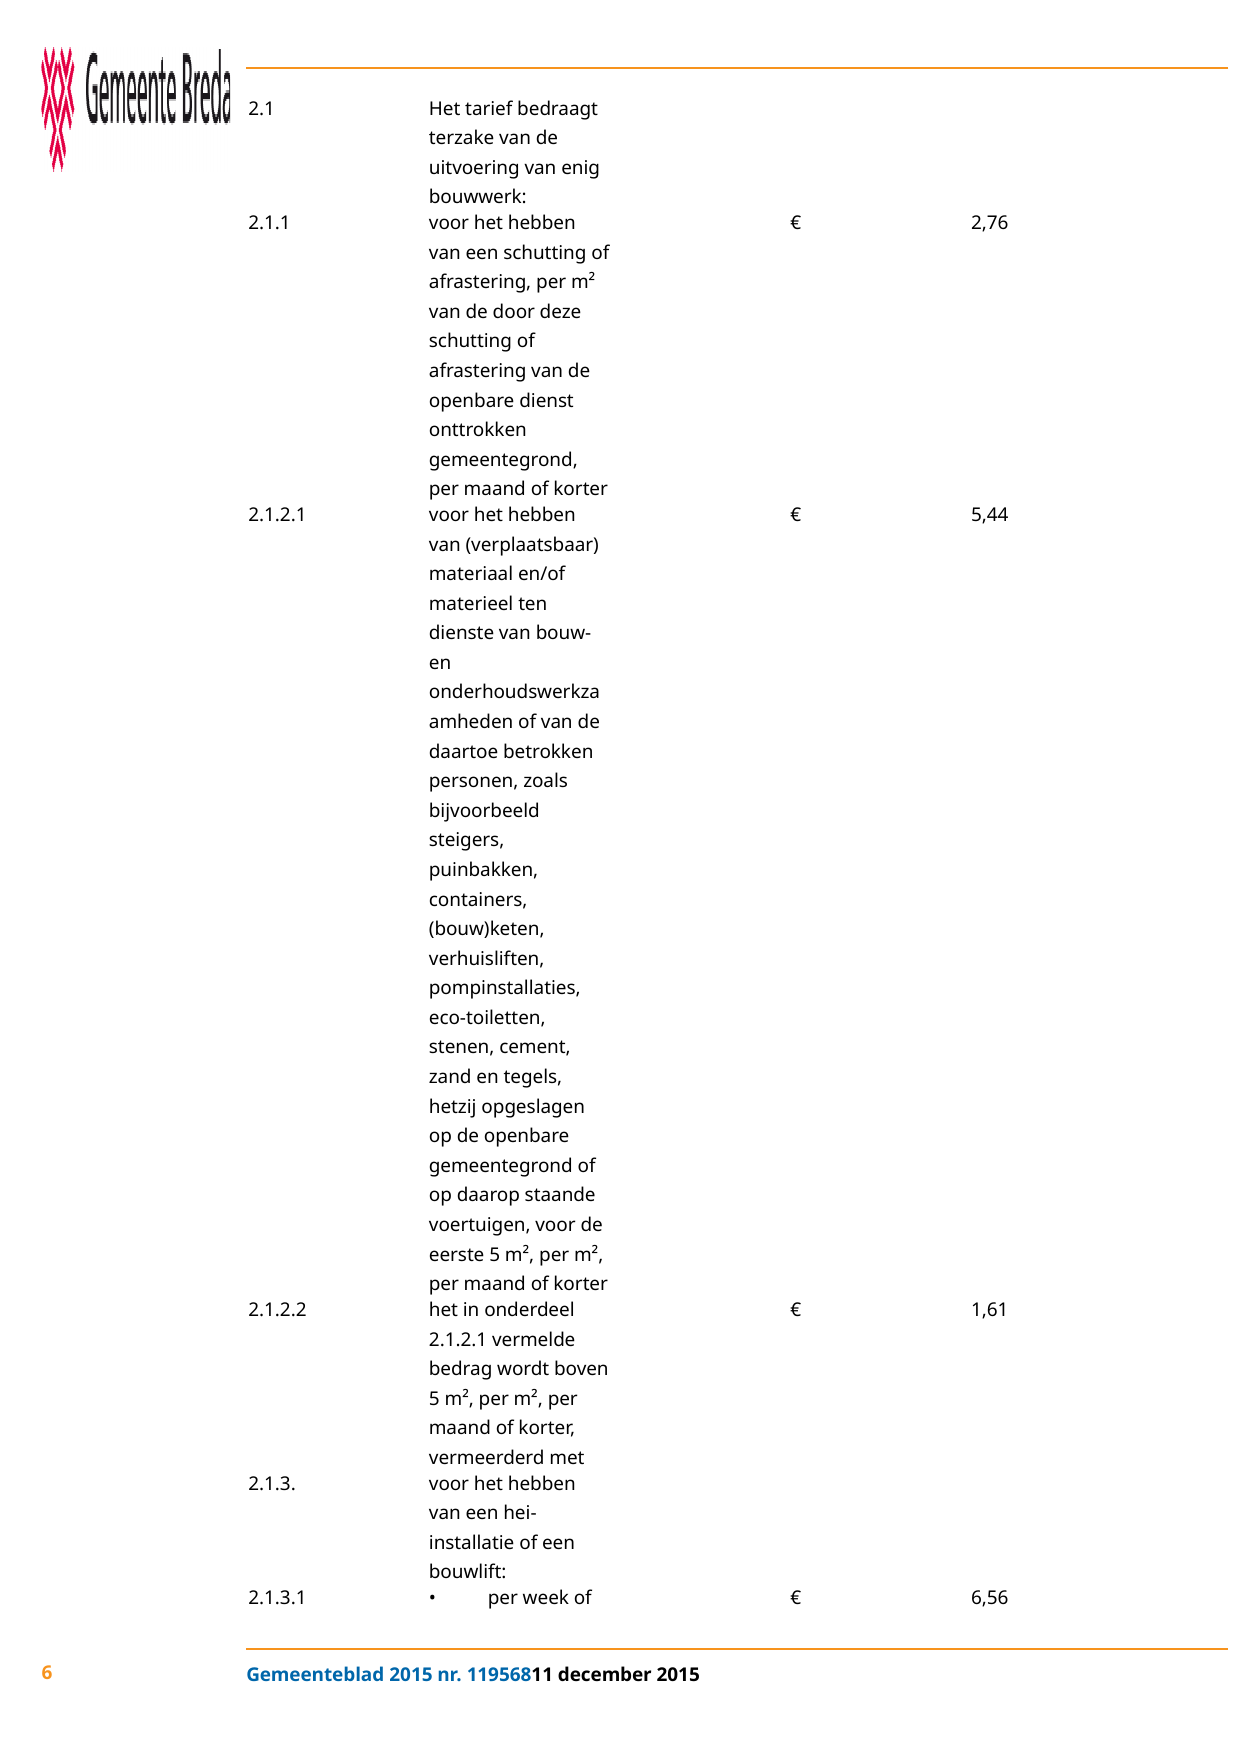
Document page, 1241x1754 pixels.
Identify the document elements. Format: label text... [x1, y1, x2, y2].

table_cell 5,44 [971, 501, 1152, 1296]
table_cell 6,56 [971, 1584, 1152, 1610]
table_cell [609, 1470, 790, 1584]
table_cell 2.1.3.1 [248, 1584, 429, 1610]
table_cell Het tarief bedraagt terzake van de uitvoering van enig bouwwerk: [429, 95, 609, 209]
table_cell [609, 1296, 790, 1470]
table_cell € [790, 209, 971, 501]
table_cell € [790, 1296, 971, 1470]
table_cell [790, 1470, 971, 1584]
table_cell [790, 95, 971, 209]
table_cell per week of [429, 1584, 609, 1610]
table_cell [609, 95, 790, 209]
table_cell 2.1.3. [248, 1470, 429, 1584]
table_cell 2.1.2.2 [248, 1296, 429, 1470]
table_cell € [790, 501, 971, 1296]
table_cell 2.1.1 [248, 209, 429, 501]
picture [41, 47, 231, 172]
table_cell € [790, 1584, 971, 1610]
table_cell voor het hebben van een schutting of afrastering, per m² van de door deze schutting of afrastering van de openbare dienst onttrokken gemeentegrond, per maand of korter [429, 209, 609, 501]
table_cell [609, 501, 790, 1296]
table_cell 2.1.2.1 [248, 501, 429, 1296]
table_cell 2.1 [248, 95, 429, 209]
table_cell 2,76 [971, 209, 1152, 501]
table_cell [971, 95, 1152, 209]
table_cell [971, 1470, 1152, 1584]
table_cell voor het hebben van (verplaatsbaar) materiaal en/of materieel ten dienste van bouw- en onderhoudswerkzaamheden of van de daartoe betrokken personen, zoals bijvoorbeeld steigers, puinbakken, containers, (bouw)keten, verhuisliften, pompinstallaties, eco-toiletten, stenen, cement, zand en tegels, hetzij opgeslagen op de openbare gemeentegrond of op daarop staande voertuigen, voor de eerste 5 m², per m², per maand of korter [429, 501, 609, 1296]
table_cell 1,61 [971, 1296, 1152, 1470]
table_cell [609, 209, 790, 501]
table_cell [609, 1584, 790, 1610]
table_cell voor het hebben van een hei-installatie of een bouwlift: [429, 1470, 609, 1584]
table_cell het in onderdeel 2.1.2.1 vermelde bedrag wordt boven 5 m², per m², per maand of korter, vermeerderd met [429, 1296, 609, 1470]
